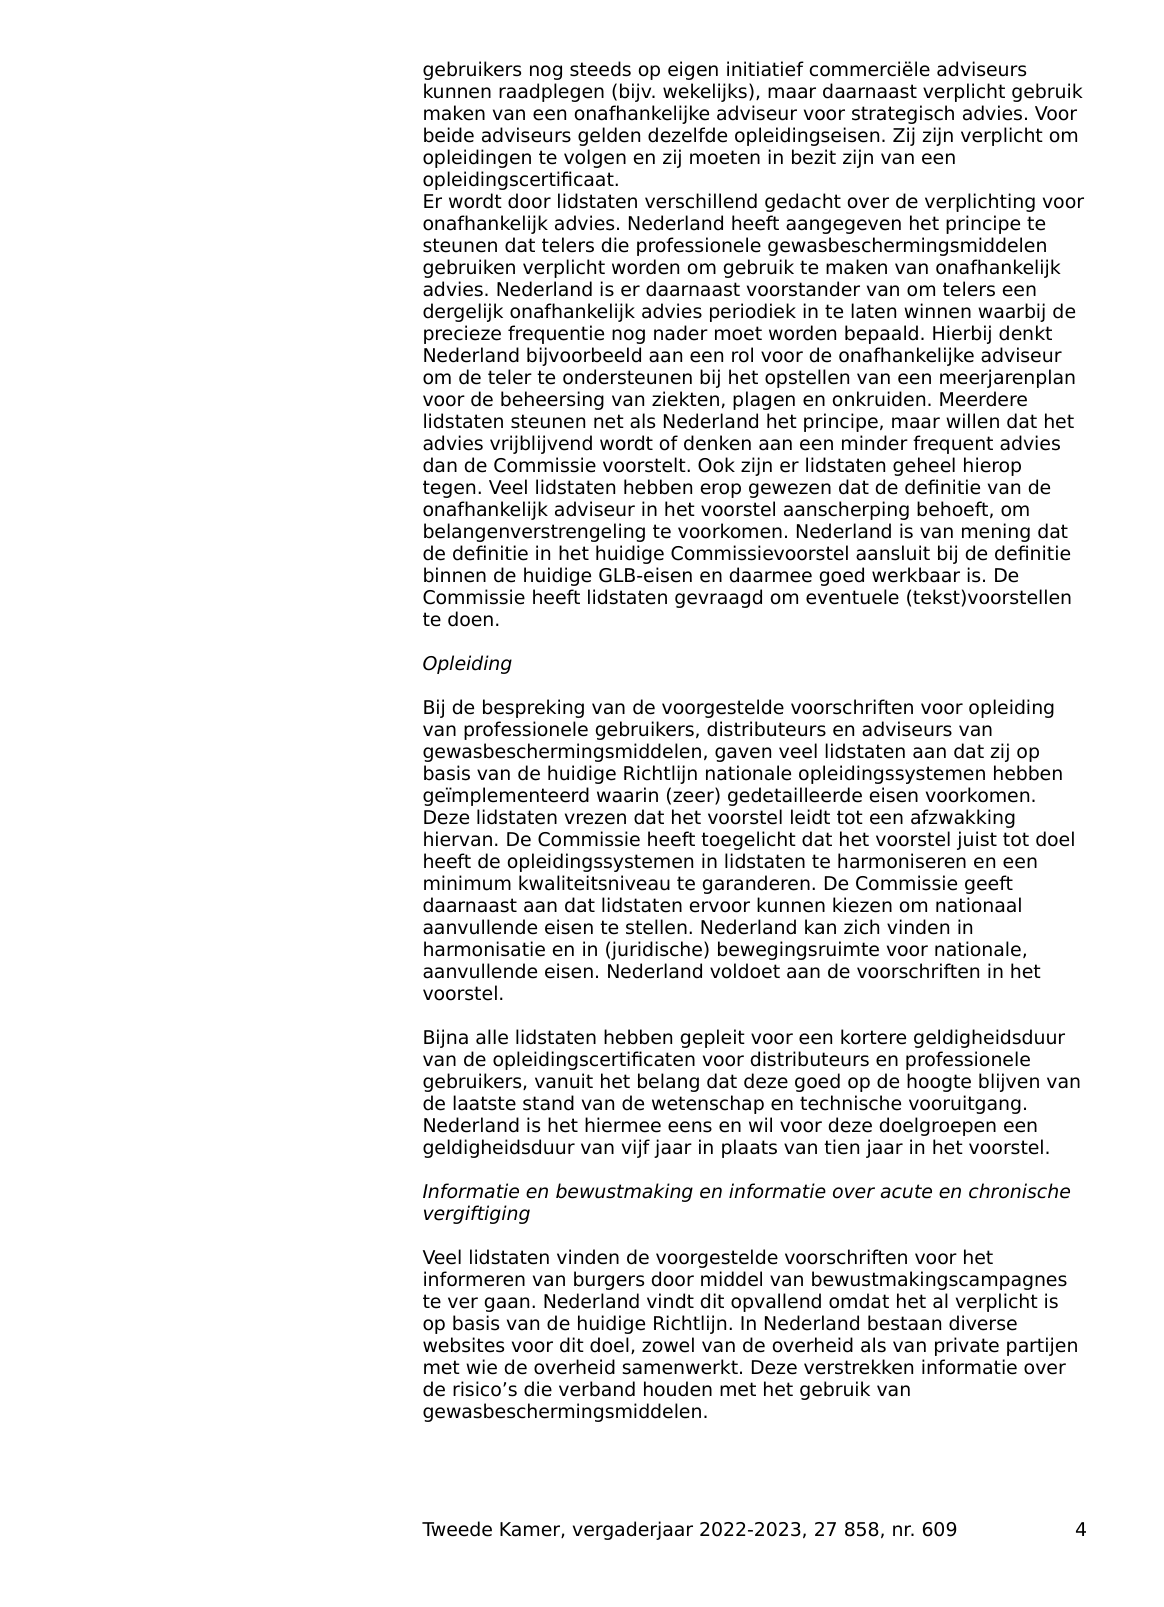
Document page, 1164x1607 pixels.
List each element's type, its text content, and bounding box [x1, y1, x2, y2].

text gebruikers nog steeds op eigen initiatief commerciële adviseurs kunnen raadplegen (bijv. wekelijks), maar daarnaast verplicht gebruik maken van een onafhankelijke adviseur voor strategisch advies. Voor beide adviseurs gelden dezelfde opleidingseisen. Zij zijn verplicht om opleidingen te volgen en zij moeten in bezit zijn van een opleidingscertificaat. [422, 59, 1087, 191]
text Bij de bespreking van de voorgestelde voorschriften voor opleiding van professionele gebruikers, distributeurs en adviseurs van gewasbeschermingsmiddelen, gaven veel lidstaten aan dat zij op basis van de huidige Richtlijn nationale opleidingssystemen hebben geïmplementeerd waarin (zeer) gedetailleerde eisen voorkomen. Deze lidstaten vrezen dat het voorstel leidt tot een afzwakking hiervan. De Commissie heeft toegelicht dat het voorstel juist tot doel heeft de opleidingssystemen in lidstaten te harmoniseren en een minimum kwaliteitsniveau te garanderen. De Commissie geeft daarnaast aan dat lidstaten ervoor kunnen kiezen om nationaal aanvullende eisen te stellen. Nederland kan zich vinden in harmonisatie en in (juridische) bewegingsruimte voor nationale, aanvullende eisen. Nederland voldoet aan de voorschriften in het voorstel. [422, 697, 1087, 1004]
subtitle Informatie en bewustmaking en informatie over acute en chronische vergiftiging [422, 1181, 1087, 1225]
text Bijna alle lidstaten hebben gepleit voor een kortere geldigheidsduur van de opleidingscertificaten voor distributeurs en professionele gebruikers, vanuit het belang dat deze goed op de hoogte blijven van de laatste stand van de wetenschap en technische vooruitgang. Nederland is het hiermee eens en wil voor deze doelgroepen een geldigheidsduur van vijf jaar in plaats van tien jaar in het voorstel. [422, 1027, 1087, 1159]
text Er wordt door lidstaten verschillend gedacht over de verplichting voor onafhankelijk advies. Nederland heeft aangegeven het principe te steunen dat telers die professionele gewasbeschermingsmiddelen gebruiken verplicht worden om gebruik te maken van onafhankelijk advies. Nederland is er daarnaast voorstander van om telers een dergelijk onafhankelijk advies periodiek in te laten winnen waarbij de precieze frequentie nog nader moet worden bepaald. Hierbij denkt Nederland bijvoorbeeld aan een rol voor de onafhankelijke adviseur om de teler te ondersteunen bij het opstellen van een meerjarenplan voor de beheersing van ziekten, plagen en onkruiden. Meerdere lidstaten steunen net als Nederland het principe, maar willen dat het advies vrijblijvend wordt of denken aan een minder frequent advies dan de Commissie voorstelt. Ook zijn er lidstaten geheel hierop tegen. Veel lidstaten hebben erop gewezen dat de definitie van de onafhankelijk adviseur in het voorstel aanscherping behoeft, om belangenverstrengeling te voorkomen. Nederland is van mening dat de definitie in het huidige Commissievoorstel aansluit bij de definitie binnen de huidige GLB-eisen en daarmee goed werkbaar is. De Commissie heeft lidstaten gevraagd om eventuele (tekst)voorstellen te doen. [422, 191, 1087, 631]
text Veel lidstaten vinden de voorgestelde voorschriften voor het informeren van burgers door middel van bewustmakingscampagnes te ver gaan. Nederland vindt dit opvallend omdat het al verplicht is op basis van de huidige Richtlijn. In Nederland bestaan diverse websites voor dit doel, zowel van de overheid als van private partijen met wie de overheid samenwerkt. Deze verstrekken informatie over de risico’s die verband houden met het gebruik van gewasbeschermingsmiddelen. [422, 1247, 1087, 1423]
subtitle Opleiding [422, 653, 1087, 675]
